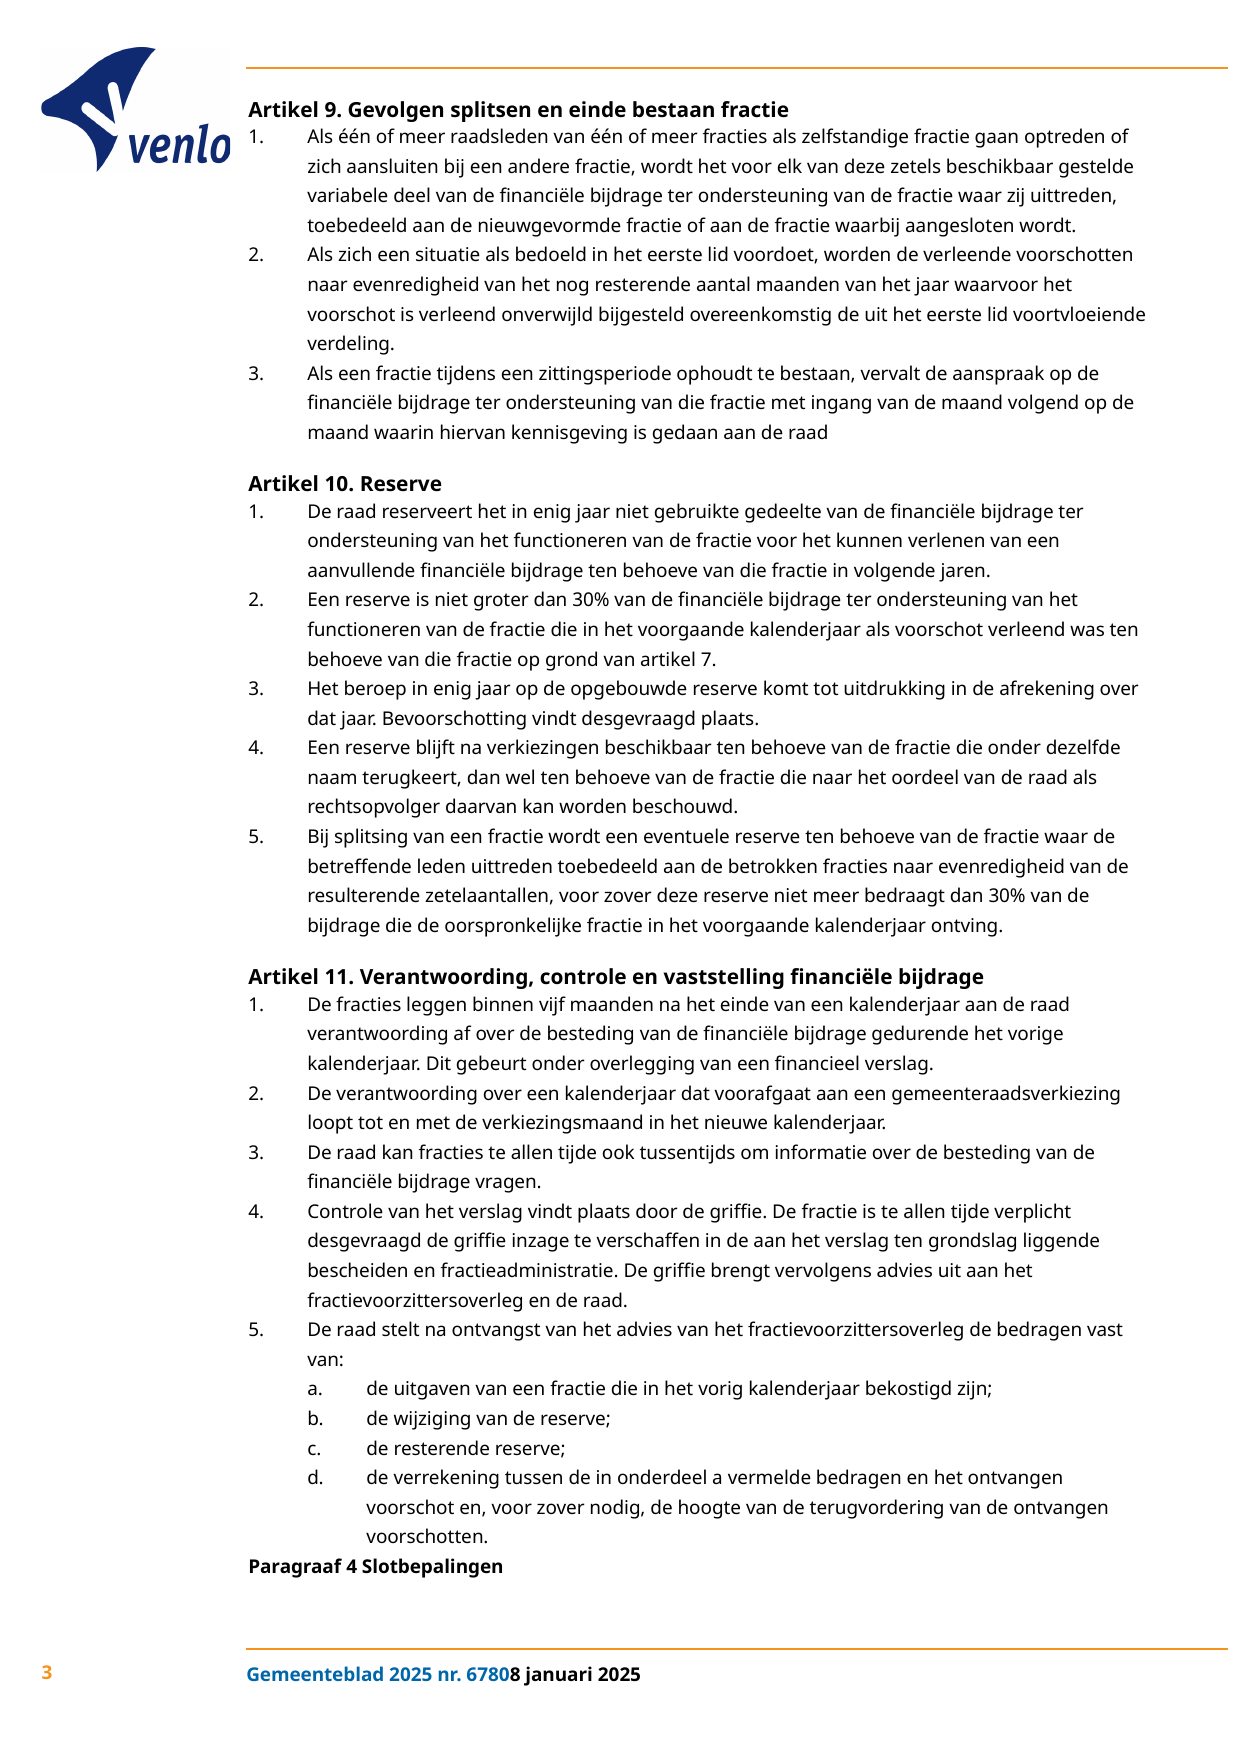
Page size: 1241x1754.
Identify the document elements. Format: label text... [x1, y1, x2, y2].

list Een reserve blijft na verkiezingen beschikbaar ten behoeve van de fractie die onder dezelfde naam terugkeert, dan wel ten behoeve van de fractie die naar het oordeel van de raad als rechtsopvolger daarvan kan worden beschouwd. [248, 734, 1152, 819]
list De raad stelt na ontvangst van het advies van het fractievoorzittersoverleg de bedragen vast van: [248, 1316, 1152, 1372]
list de verrekening tussen de in onderdeel a vermelde bedragen en het ontvangen voorschot en, voor zover nodig, de hoogte van de terugvordering van de ontvangen voorschotten. [307, 1464, 1152, 1549]
list Als één of meer raadsleden van één of meer fracties als zelfstandige fractie gaan optreden of zich aansluiten bij een andere fractie, wordt het voor elk van deze zetels beschikbaar gestelde variabele deel van de financiële bijdrage ter ondersteuning van de fractie waar zij uittreden, toebedeeld aan de nieuwgevormde fractie of aan de fractie waarbij aangesloten wordt. [248, 123, 1152, 238]
picture [41, 47, 231, 172]
list Controle van het verslag vindt plaats door de griffie. De fractie is te allen tijde verplicht desgevraagd de griffie inzage te verschaffen in de aan het verslag ten grondslag liggende bescheiden en fractieadministratie. De griffie brengt vervolgens advies uit aan het fractievoorzittersoverleg en de raad. [248, 1198, 1152, 1312]
list Bij splitsing van een fractie wordt een eventuele reserve ten behoeve van de fractie waar de betreffende leden uittreden toebedeeld aan de betrokken fracties naar evenredigheid van de resulterende zetelaantallen, voor zover deze reserve niet meer bedraagt dan 30% van de bijdrage die de oorspronkelijke fractie in het voorgaande kalenderjaar ontving. [248, 823, 1152, 938]
list Als zich een situatie als bedoeld in het eerste lid voordoet, worden de verleende voorschotten naar evenredigheid van het nog resterende aantal maanden van het jaar waarvoor het voorschot is verleend onverwijld bijgesteld overeenkomstig de uit het eerste lid voortvloeiende verdeling. [248, 242, 1152, 356]
list Het beroep in enig jaar op de opgebouwde reserve komt tot uitdrukking in de afrekening over dat jaar. Bevoorschotting vindt desgevraagd plaats. [248, 675, 1152, 731]
list Een reserve is niet groter dan 30% van de financiële bijdrage ter ondersteuning van het functioneren van de fractie die in het voorgaande kalenderjaar als voorschot verleend was ten behoeve van die fractie op grond van artikel 7. [248, 587, 1152, 672]
list de resterende reserve; [307, 1435, 1152, 1460]
list De fracties leggen binnen vijf maanden na het einde van een kalenderjaar aan de raad verantwoording af over de besteding van de financiële bijdrage gedurende het vorige kalenderjaar. Dit gebeurt onder overlegging van een financieel verslag. [248, 991, 1152, 1076]
list De raad kan fracties te allen tijde ook tussentijds om informatie over de besteding van de financiële bijdrage vragen. [248, 1139, 1152, 1194]
list De raad reserveert het in enig jaar niet gebruikte gedeelte van de financiële bijdrage ter ondersteuning van het functioneren van de fractie voor het kunnen verlenen van een aanvullende financiële bijdrage ten behoeve van die fractie in volgende jaren. [248, 498, 1152, 583]
list de uitgaven van een fractie die in het vorig kalenderjaar bekostigd zijn; [307, 1376, 1152, 1401]
text Artikel 9. Gevolgen splitsen en einde bestaan fractie [248, 95, 1152, 123]
list de wijziging van de reserve; [307, 1405, 1152, 1431]
text Artikel 11. Verantwoording, controle en vaststelling financiële bijdrage [248, 962, 1152, 991]
text Paragraaf 4 Slotbepalingen [248, 1553, 1152, 1579]
text Artikel 10. Reserve [248, 469, 1152, 498]
list De verantwoording over een kalenderjaar dat voorafgaat aan een gemeenteraadsverkiezing loopt tot en met de verkiezingsmaand in het nieuwe kalenderjaar. [248, 1080, 1152, 1135]
list Als een fractie tijdens een zittingsperiode ophoudt te bestaan, vervalt de aanspraak op de financiële bijdrage ter ondersteuning van die fractie met ingang van de maand volgend op de maand waarin hiervan kennisgeving is gedaan aan de raad [248, 360, 1152, 445]
